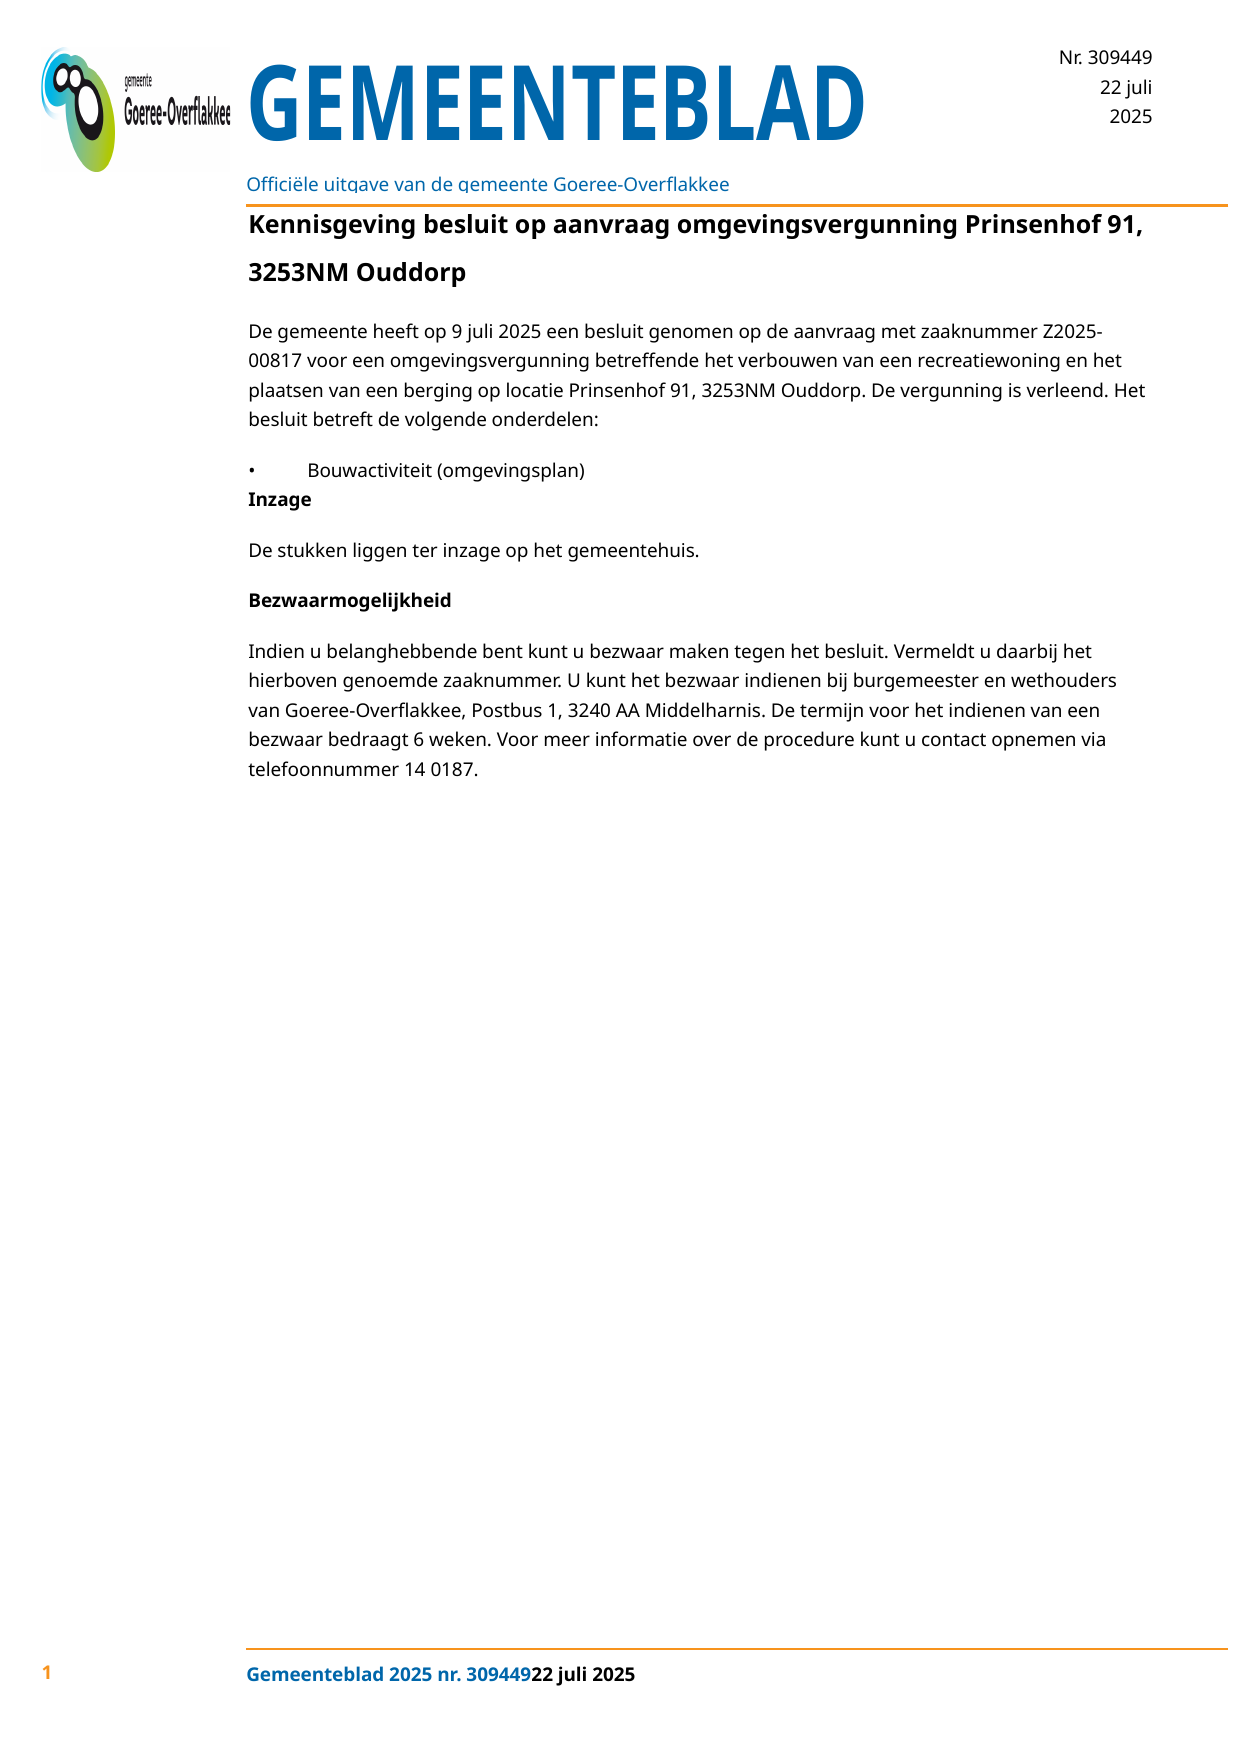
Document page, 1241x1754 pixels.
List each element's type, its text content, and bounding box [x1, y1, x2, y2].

text De gemeente heeft op 9 juli 2025 een besluit genomen op de aanvraag met zaaknummer Z2025-00817 voor een omgevingsvergunning betreffende het verbouwen van een recreatiewoning en het plaatsen van een berging op locatie Prinsenhof 91, 3253NM Ouddorp. De vergunning is verleend. Het besluit betreft de volgende onderdelen: [248, 318, 1152, 432]
picture [41, 47, 231, 172]
list Bouwactiviteit (omgevingsplan) [248, 457, 1152, 483]
text Kennisgeving besluit op aanvraag omgevingsvergunning Prinsenhof 91, 3253NM Ouddorp [248, 207, 1152, 288]
text Indien u belanghebbende bent kunt u bezwaar maken tegen het besluit. Vermeldt u daarbij het hierboven genoemde zaaknummer. U kunt het bezwaar indienen bij burgemeester en wethouders van Goeree-Overflakkee, Postbus 1, 3240 AA Middelharnis. De termijn voor het indienen van een bezwaar bedraagt 6 weken. Voor meer informatie over de procedure kunt u contact opnemen via telefoonnummer 14 0187. [248, 638, 1152, 782]
text Bezwaarmogelijkheid [248, 587, 1152, 613]
text Inzage [248, 487, 1152, 512]
text De stukken liggen ter inzage op het gemeentehuis. [248, 537, 1152, 563]
